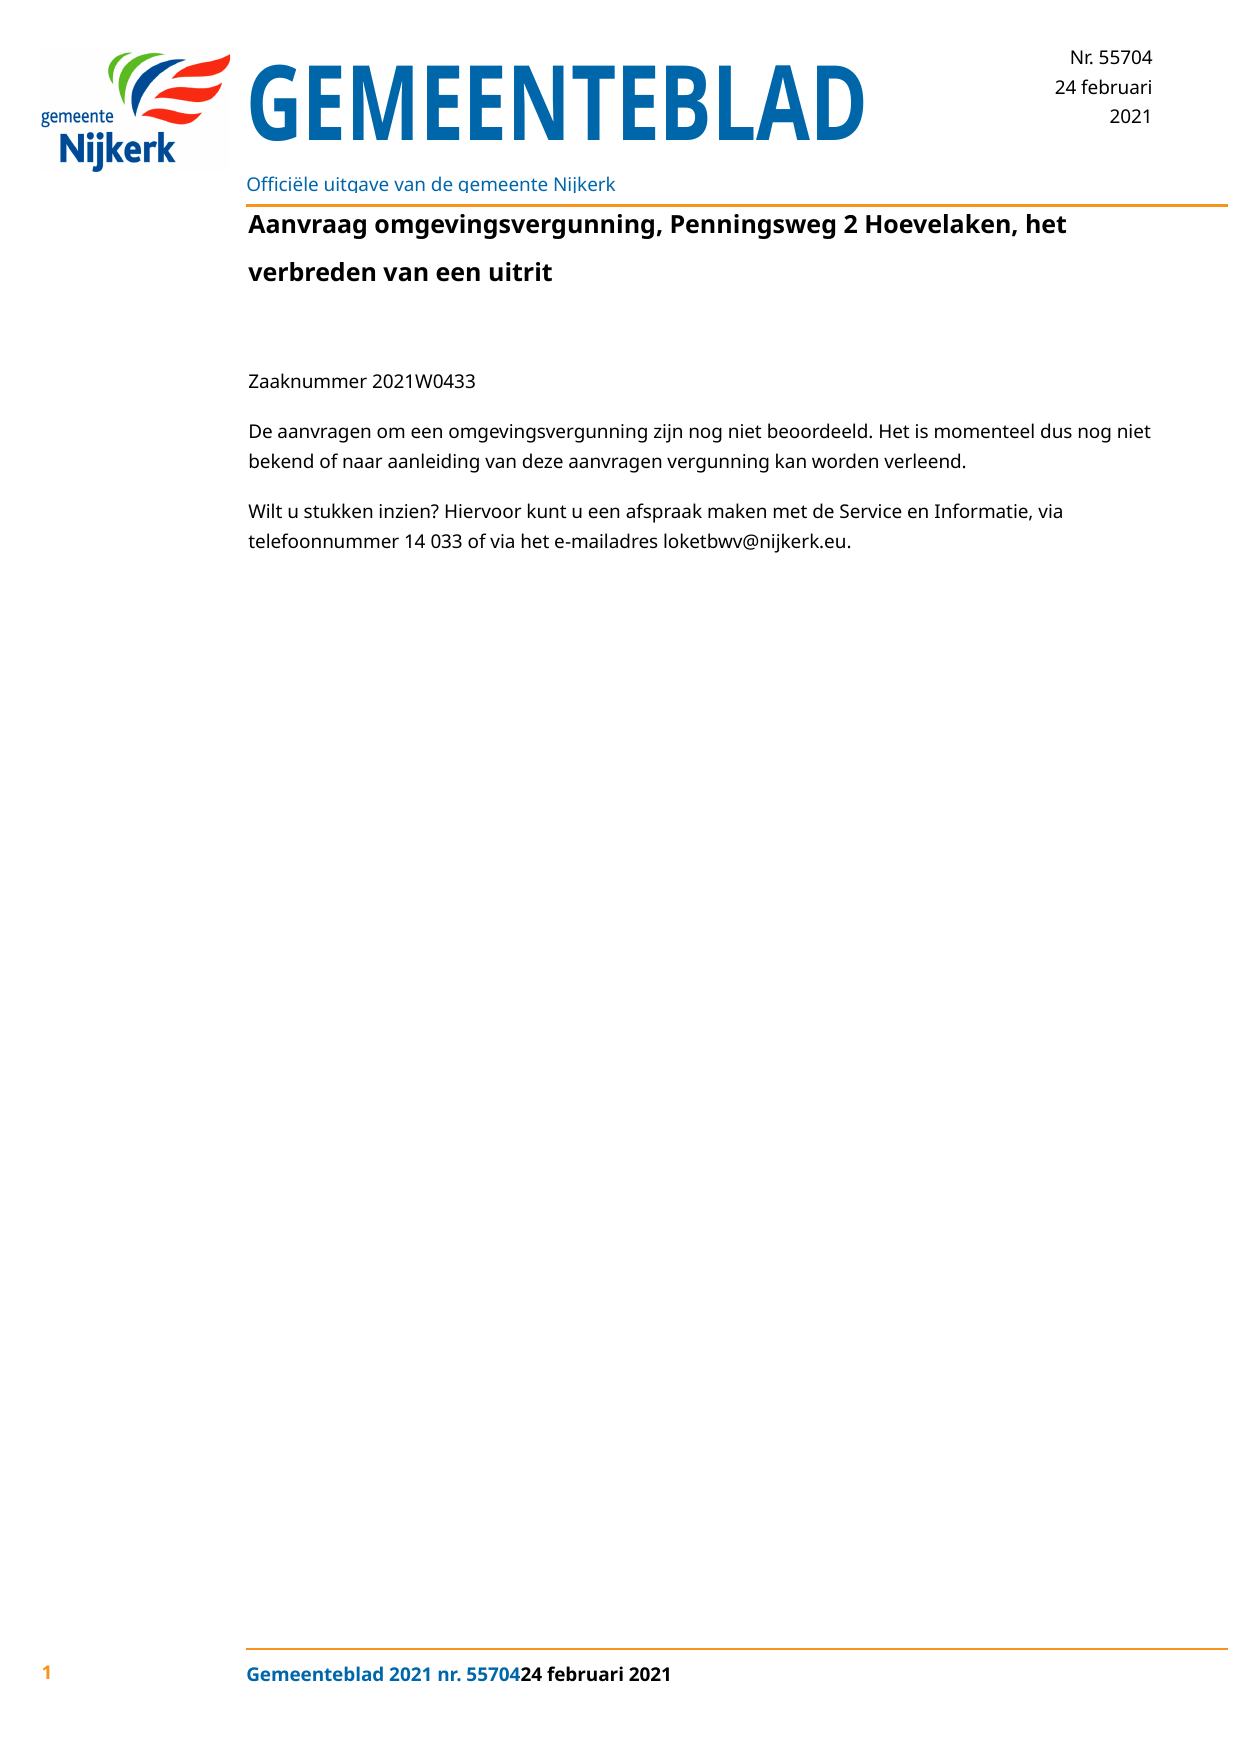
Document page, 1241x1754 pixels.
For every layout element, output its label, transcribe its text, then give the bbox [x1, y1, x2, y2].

text De aanvragen om een omgevingsvergunning zijn nog niet beoordeeld. Het is momenteel dus nog niet bekend of naar aanleiding van deze aanvragen vergunning kan worden verleend. [248, 419, 1152, 474]
text Zaaknummer 2021W0433 [248, 368, 1152, 394]
text Wilt u stukken inzien? Hiervoor kunt u een afspraak maken met de Service en Informatie, via telefoonnummer 14 033 of via het e-mailadres loketbwv@nijkerk.eu. [248, 499, 1152, 554]
picture [41, 47, 231, 172]
text Aanvraag omgevingsvergunning, Penningsweg 2 Hoevelaken, het verbreden van een uitrit [248, 207, 1152, 288]
